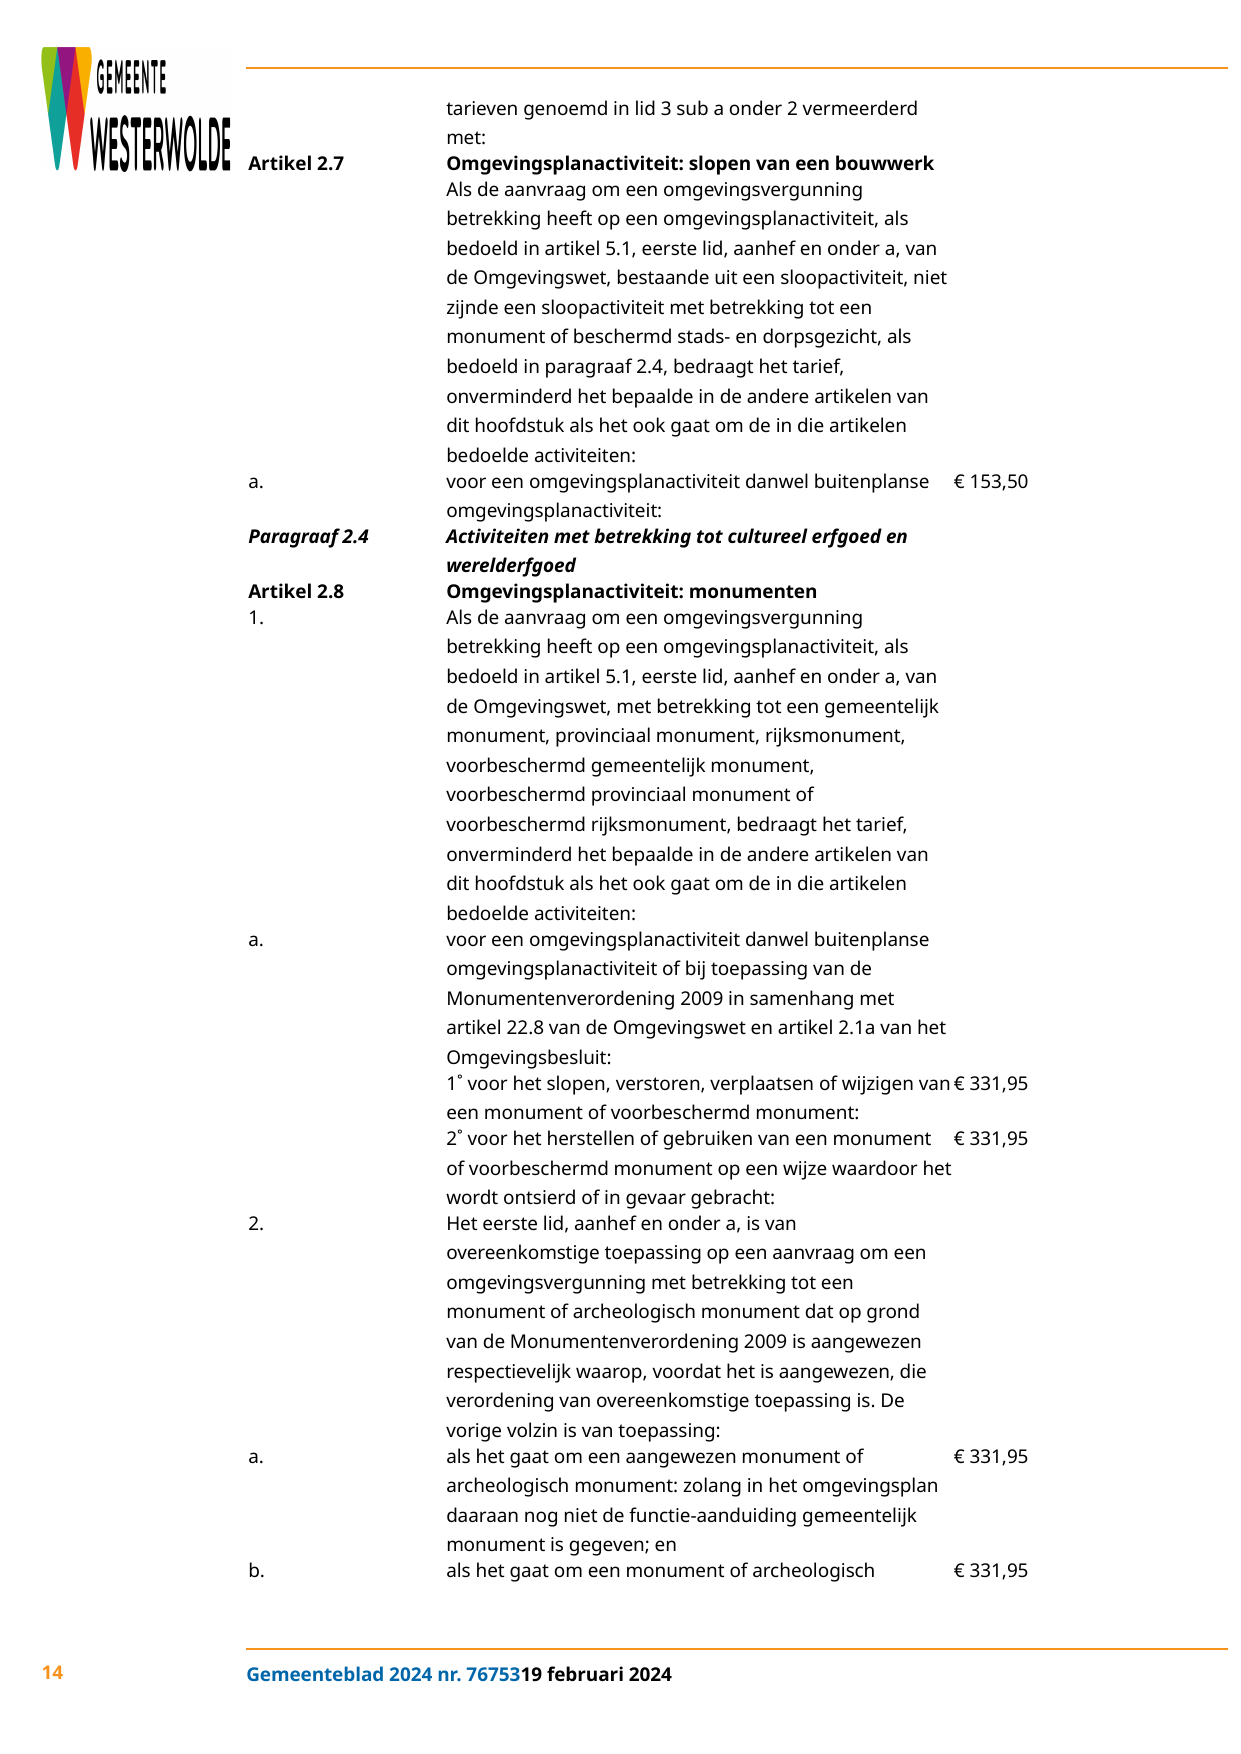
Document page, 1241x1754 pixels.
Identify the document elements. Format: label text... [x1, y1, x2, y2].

table_cell [248, 176, 446, 468]
picture [41, 47, 231, 172]
table_cell € 331,95 [954, 1443, 1152, 1557]
table_cell € 153,50 [954, 468, 1152, 523]
table_cell 2˚ voor het herstellen of gebruiken van een monument of voorbeschermd monument op een wijze waardoor het wordt ontsierd of in gevaar gebracht: [446, 1125, 954, 1210]
table_cell voor een omgevingsplanactiviteit danwel buitenplanse omgevingsplanactiviteit of bij toepassing van de Monumentenverordening 2009 in samenhang met artikel 22.8 van de Omgevingswet en artikel 2.1a van het Omgevingsbesluit: [446, 926, 954, 1070]
table_cell Artikel 2.7 [248, 150, 446, 176]
table_cell als het gaat om een monument of archeologisch [446, 1557, 954, 1583]
table_cell Omgevingsplanactiviteit: monumenten [446, 579, 954, 604]
table_cell [248, 1125, 446, 1210]
table_cell € 331,95 [954, 1557, 1152, 1583]
table_cell [954, 926, 1152, 1070]
table_cell [954, 176, 1152, 468]
table_cell a. [248, 1443, 446, 1557]
table_cell voor een omgevingsplanactiviteit danwel buitenplanse omgevingsplanactiviteit: [446, 468, 954, 523]
table_cell als het gaat om een aangewezen monument of archeologisch monument: zolang in het omgevingsplan daaraan nog niet de functie-aanduiding gemeentelijk monument is gegeven; en [446, 1443, 954, 1557]
table_cell [954, 523, 1152, 578]
table_cell [954, 1210, 1152, 1443]
table_cell a. [248, 926, 446, 1070]
table_cell € 331,95 [954, 1125, 1152, 1210]
table_cell b. [248, 1557, 446, 1583]
table_cell [954, 150, 1152, 176]
table_cell 1˚ voor het slopen, verstoren, verplaatsen of wijzigen van een monument of voorbeschermd monument: [446, 1070, 954, 1125]
table_cell € 331,95 [954, 1070, 1152, 1125]
table_cell a. [248, 468, 446, 523]
table_cell [954, 579, 1152, 604]
table_cell Artikel 2.8 [248, 579, 446, 604]
table_cell 1. [248, 604, 446, 926]
table_cell [954, 604, 1152, 926]
table_cell tarieven genoemd in lid 3 sub a onder 2 vermeerderd met: [446, 95, 954, 150]
table_cell Als de aanvraag om een omgevingsvergunning betrekking heeft op een omgevingsplanactiviteit, als bedoeld in artikel 5.1, eerste lid, aanhef en onder a, van de Omgevingswet, met betrekking tot een gemeentelijk monument, provinciaal monument, rijksmonument, voorbeschermd gemeentelijk monument, voorbeschermd provinciaal monument of voorbeschermd rijksmonument, bedraagt het tarief, onverminderd het bepaalde in de andere artikelen van dit hoofdstuk als het ook gaat om de in die artikelen bedoelde activiteiten: [446, 604, 954, 926]
table_cell [248, 95, 446, 150]
table_cell Het eerste lid, aanhef en onder a, is van overeenkomstige toepassing op een aanvraag om een omgevingsvergunning met betrekking tot een monument of archeologisch monument dat op grond van de Monumentenverordening 2009 is aangewezen respectievelijk waarop, voordat het is aangewezen, die verordening van overeenkomstige toepassing is. De vorige volzin is van toepassing: [446, 1210, 954, 1443]
table_cell Paragraaf 2.4 [248, 523, 446, 578]
table_cell [954, 95, 1152, 150]
table_cell [248, 1070, 446, 1125]
table_cell 2. [248, 1210, 446, 1443]
table_cell Omgevingsplanactiviteit: slopen van een bouwwerk [446, 150, 954, 176]
table_cell Activiteiten met betrekking tot cultureel erfgoed en werelderfgoed [446, 523, 954, 578]
table_cell Als de aanvraag om een omgevingsvergunning betrekking heeft op een omgevingsplanactiviteit, als bedoeld in artikel 5.1, eerste lid, aanhef en onder a, van de Omgevingswet, bestaande uit een sloopactiviteit, niet zijnde een sloopactiviteit met betrekking tot een monument of beschermd stads- en dorpsgezicht, als bedoeld in paragraaf 2.4, bedraagt het tarief, onverminderd het bepaalde in de andere artikelen van dit hoofdstuk als het ook gaat om de in die artikelen bedoelde activiteiten: [446, 176, 954, 468]
